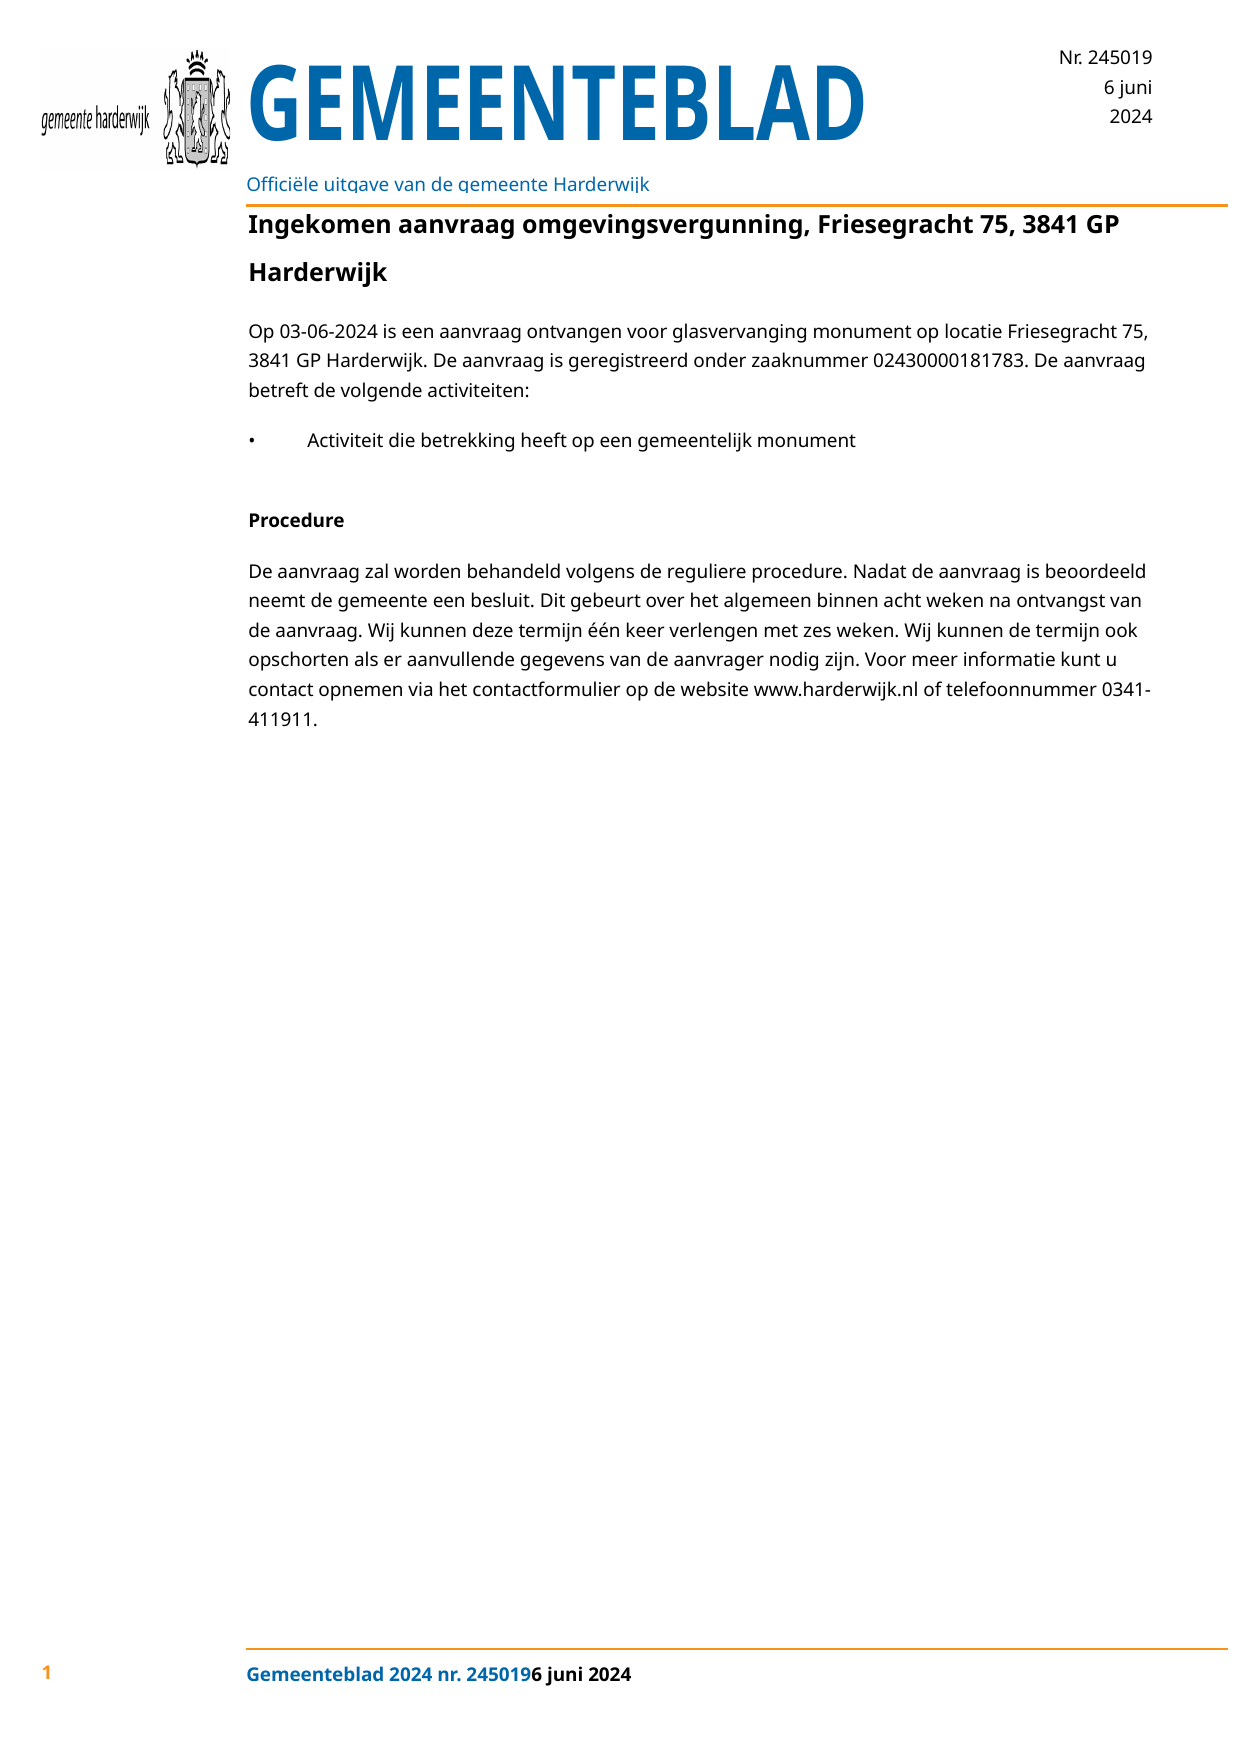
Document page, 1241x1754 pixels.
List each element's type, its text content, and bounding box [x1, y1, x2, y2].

text Procedure [248, 507, 1152, 533]
text Op 03-06-2024 is een aanvraag ontvangen voor glasvervanging monument op locatie Friesegracht 75, 3841 GP Harderwijk. De aanvraag is geregistreerd onder zaaknummer 02430000181783. De aanvraag betreft de volgende activiteiten: [248, 318, 1152, 403]
picture [41, 47, 231, 172]
text Ingekomen aanvraag omgevingsvergunning, Friesegracht 75, 3841 GP Harderwijk [248, 207, 1152, 288]
text De aanvraag zal worden behandeld volgens de reguliere procedure. Nadat de aanvraag is beoordeeld neemt de gemeente een besluit. Dit gebeurt over het algemeen binnen acht weken na ontvangst van de aanvraag. Wij kunnen deze termijn één keer verlengen met zes weken. Wij kunnen de termijn ook opschorten als er aanvullende gegevens van de aanvrager nodig zijn. Voor meer informatie kunt u contact opnemen via het contactformulier op de website www.harderwijk.nl of telefoonnummer 0341-411911. [248, 558, 1152, 732]
list Activiteit die betrekking heeft op een gemeentelijk monument [248, 427, 1152, 453]
